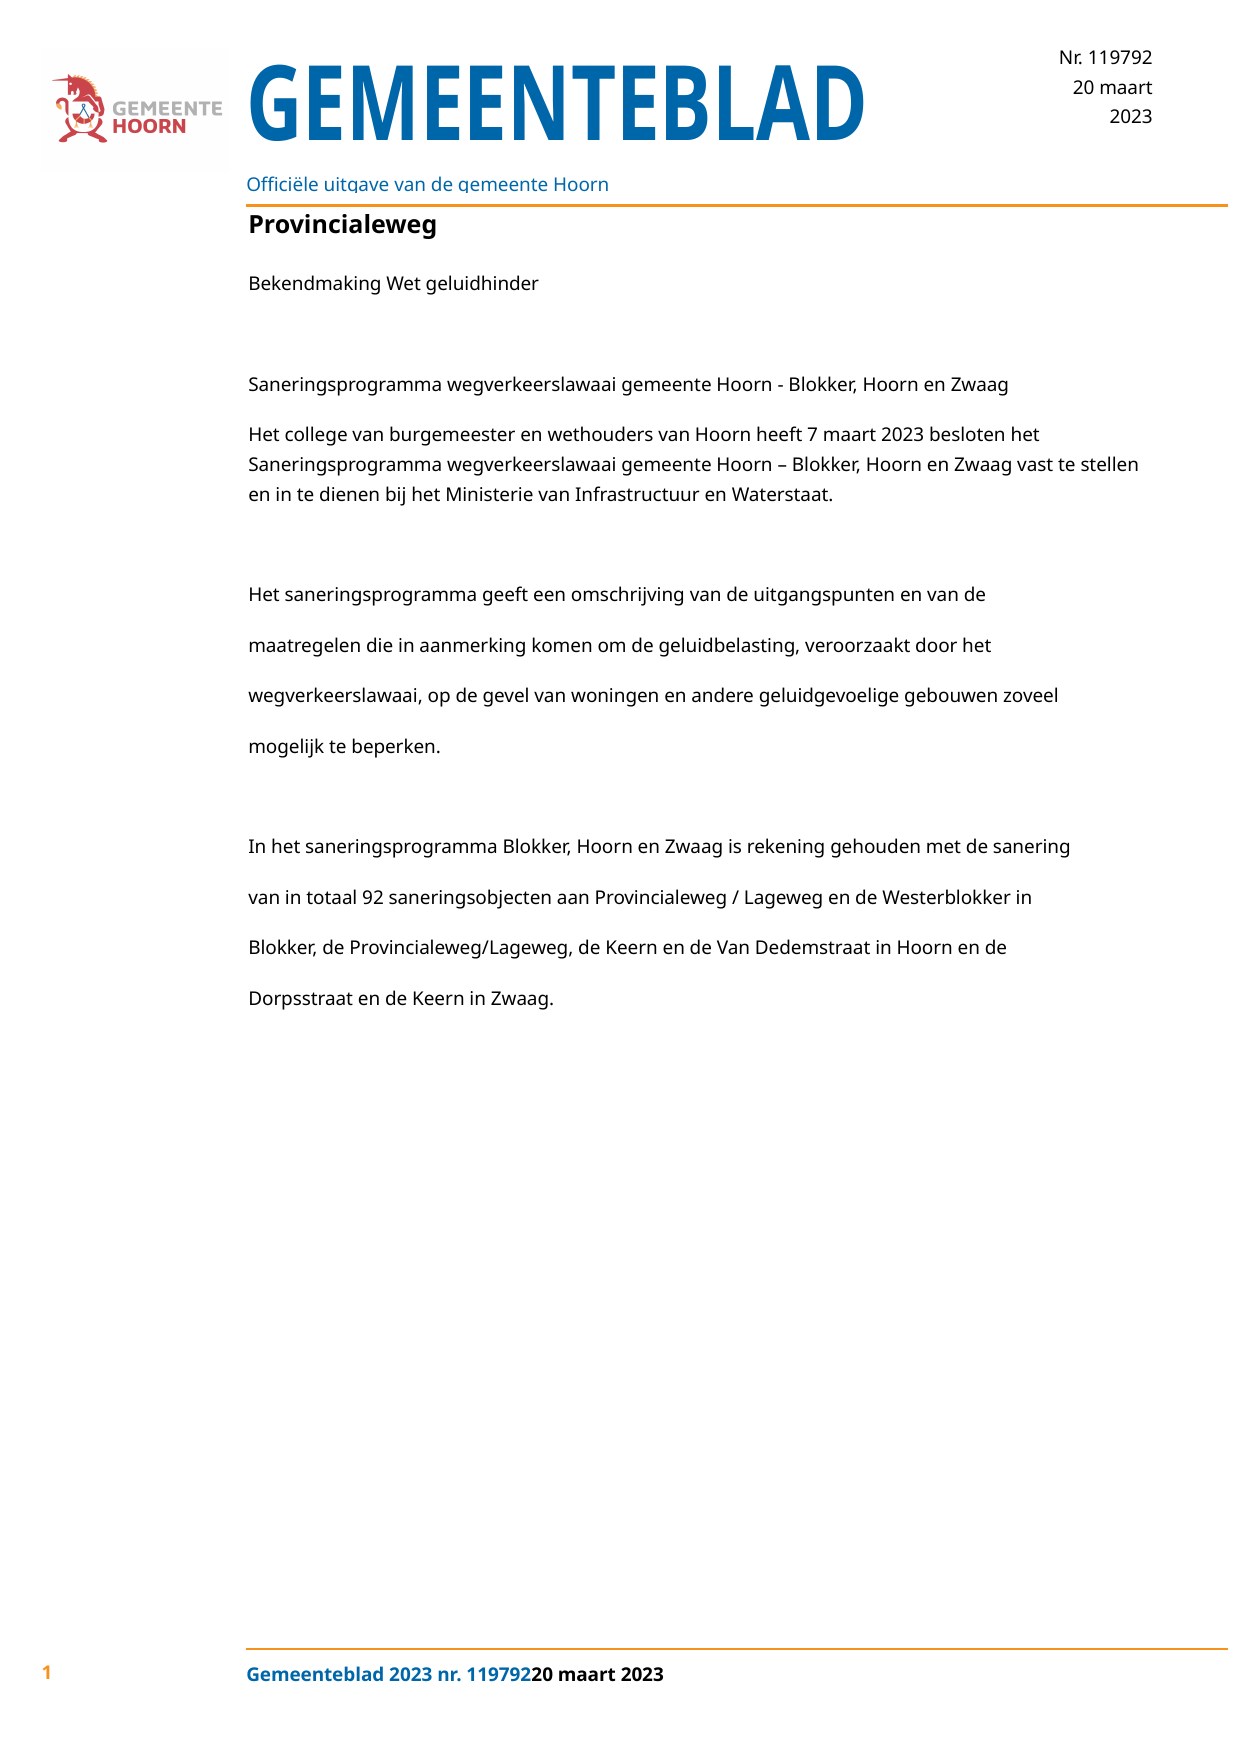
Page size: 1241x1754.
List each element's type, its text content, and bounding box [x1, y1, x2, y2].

text Saneringsprogramma wegverkeerslawaai gemeente Hoorn - Blokker, Hoorn en Zwaag [248, 371, 1152, 397]
text Het college van burgemeester en wethouders van Hoorn heeft 7 maart 2023 besloten het Saneringsprogramma wegverkeerslawaai gemeente Hoorn – Blokker, Hoorn en Zwaag vast te stellen en in te dienen bij het Ministerie van Infrastructuur en Waterstaat. [248, 422, 1152, 506]
text In het saneringsprogramma Blokker, Hoorn en Zwaag is rekening gehouden met de sanering [248, 834, 1152, 859]
text maatregelen die in aanmerking komen om de geluidbelasting, veroorzaakt door het [248, 632, 1152, 658]
text van in totaal 92 saneringsobjecten aan Provincialeweg / Lageweg en de Westerblokker in [248, 884, 1152, 910]
text Dorpsstraat en de Keern in Zwaag. [248, 985, 1152, 1011]
text Het saneringsprogramma geeft een omschrijving van de uitgangspunten en van de [248, 582, 1152, 607]
text Blokker, de Provincialeweg/Lageweg, de Keern en de Van Dedemstraat in Hoorn en de [248, 934, 1152, 960]
text Provincialeweg [248, 207, 1152, 241]
text Bekendmaking Wet geluidhinder [248, 270, 1152, 296]
text mogelijk te beperken. [248, 733, 1152, 758]
text wegverkeerslawaai, op de gevel van woningen en andere geluidgevoelige gebouwen zoveel [248, 682, 1152, 708]
picture [41, 47, 231, 172]
